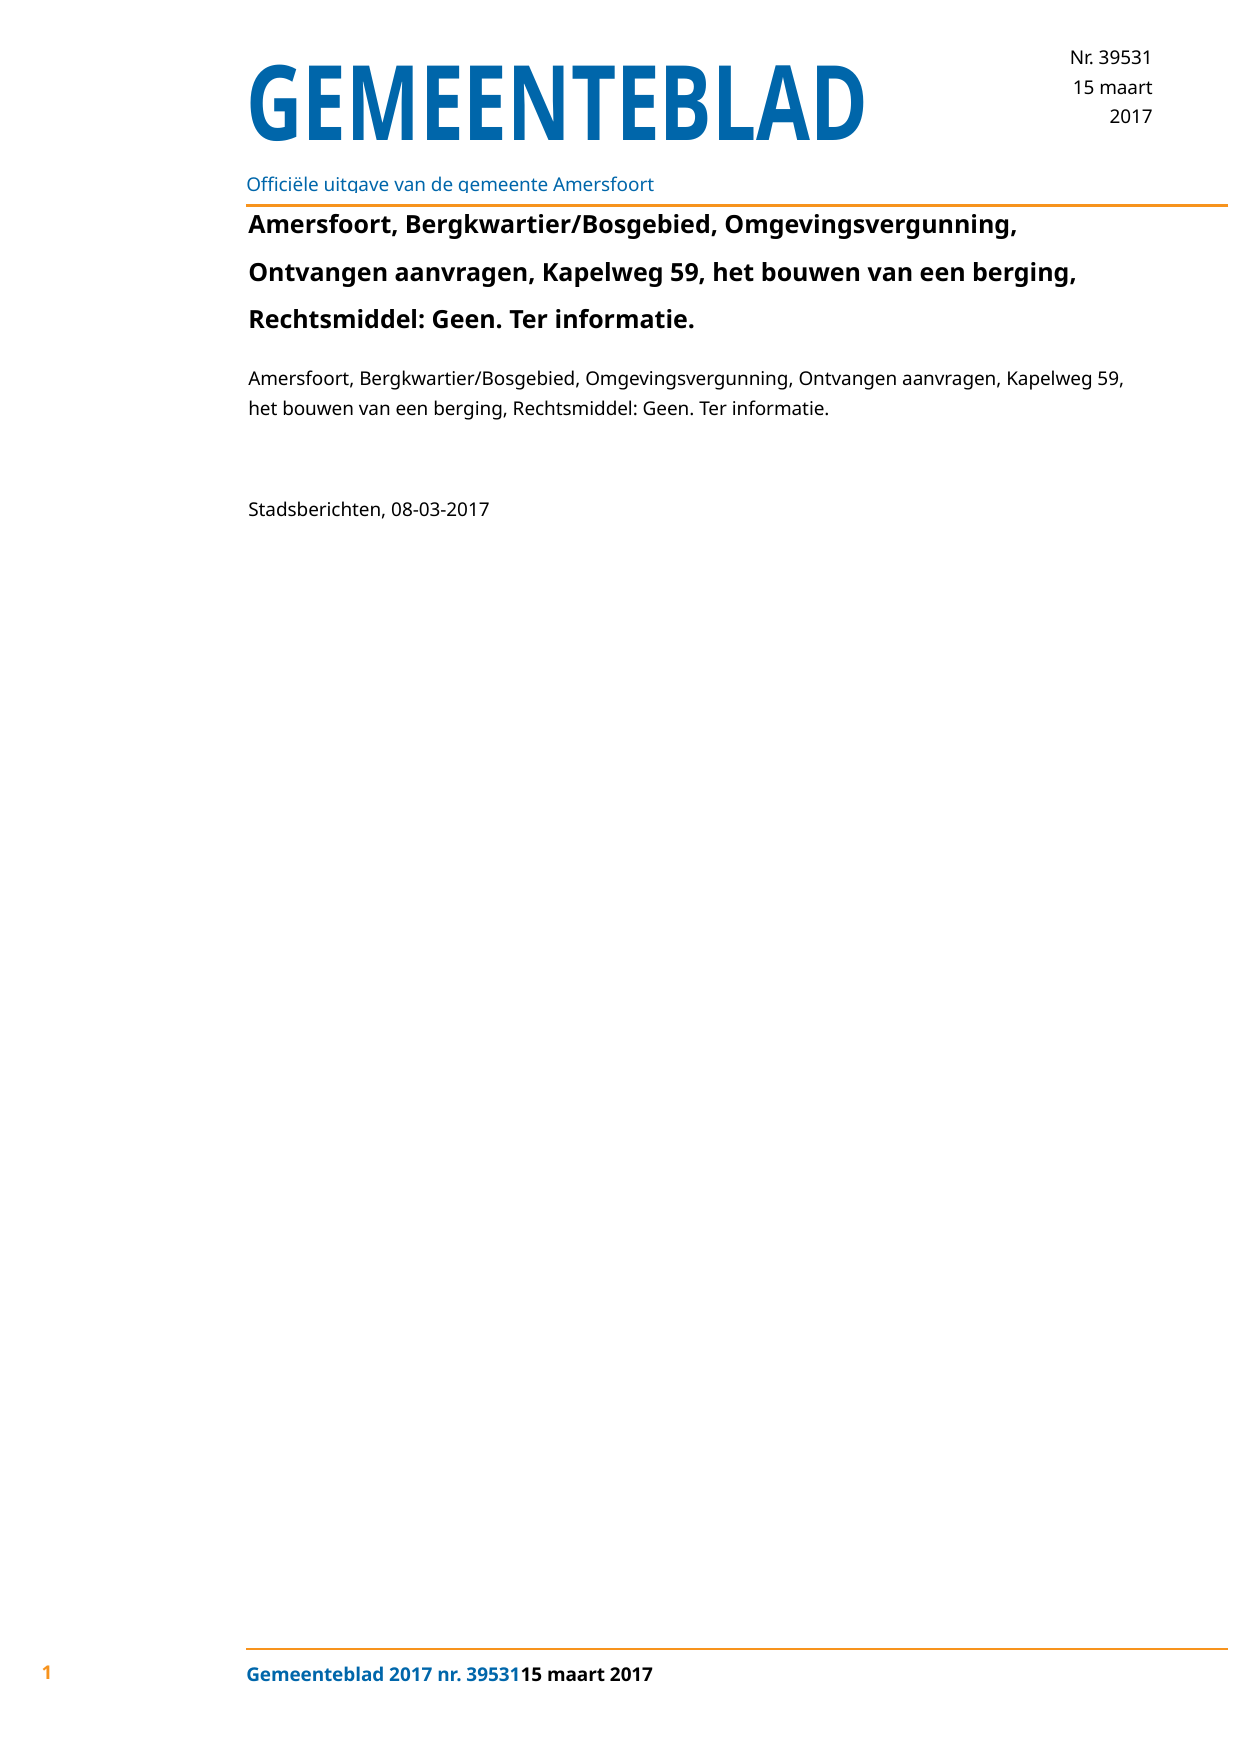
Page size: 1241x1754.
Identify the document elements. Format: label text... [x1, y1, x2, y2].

text Stadsberichten, 08-03-2017 [248, 496, 1152, 522]
text Amersfoort, Bergkwartier/Bosgebied, Omgevingsvergunning, Ontvangen aanvragen, Kapelweg 59, het bouwen van een berging, Rechtsmiddel: Geen. Ter informatie. [248, 366, 1152, 421]
text Amersfoort, Bergkwartier/Bosgebied, Omgevingsvergunning, Ontvangen aanvragen, Kapelweg 59, het bouwen van een berging, Rechtsmiddel: Geen. Ter informatie. [248, 207, 1152, 336]
picture [41, 47, 231, 172]
